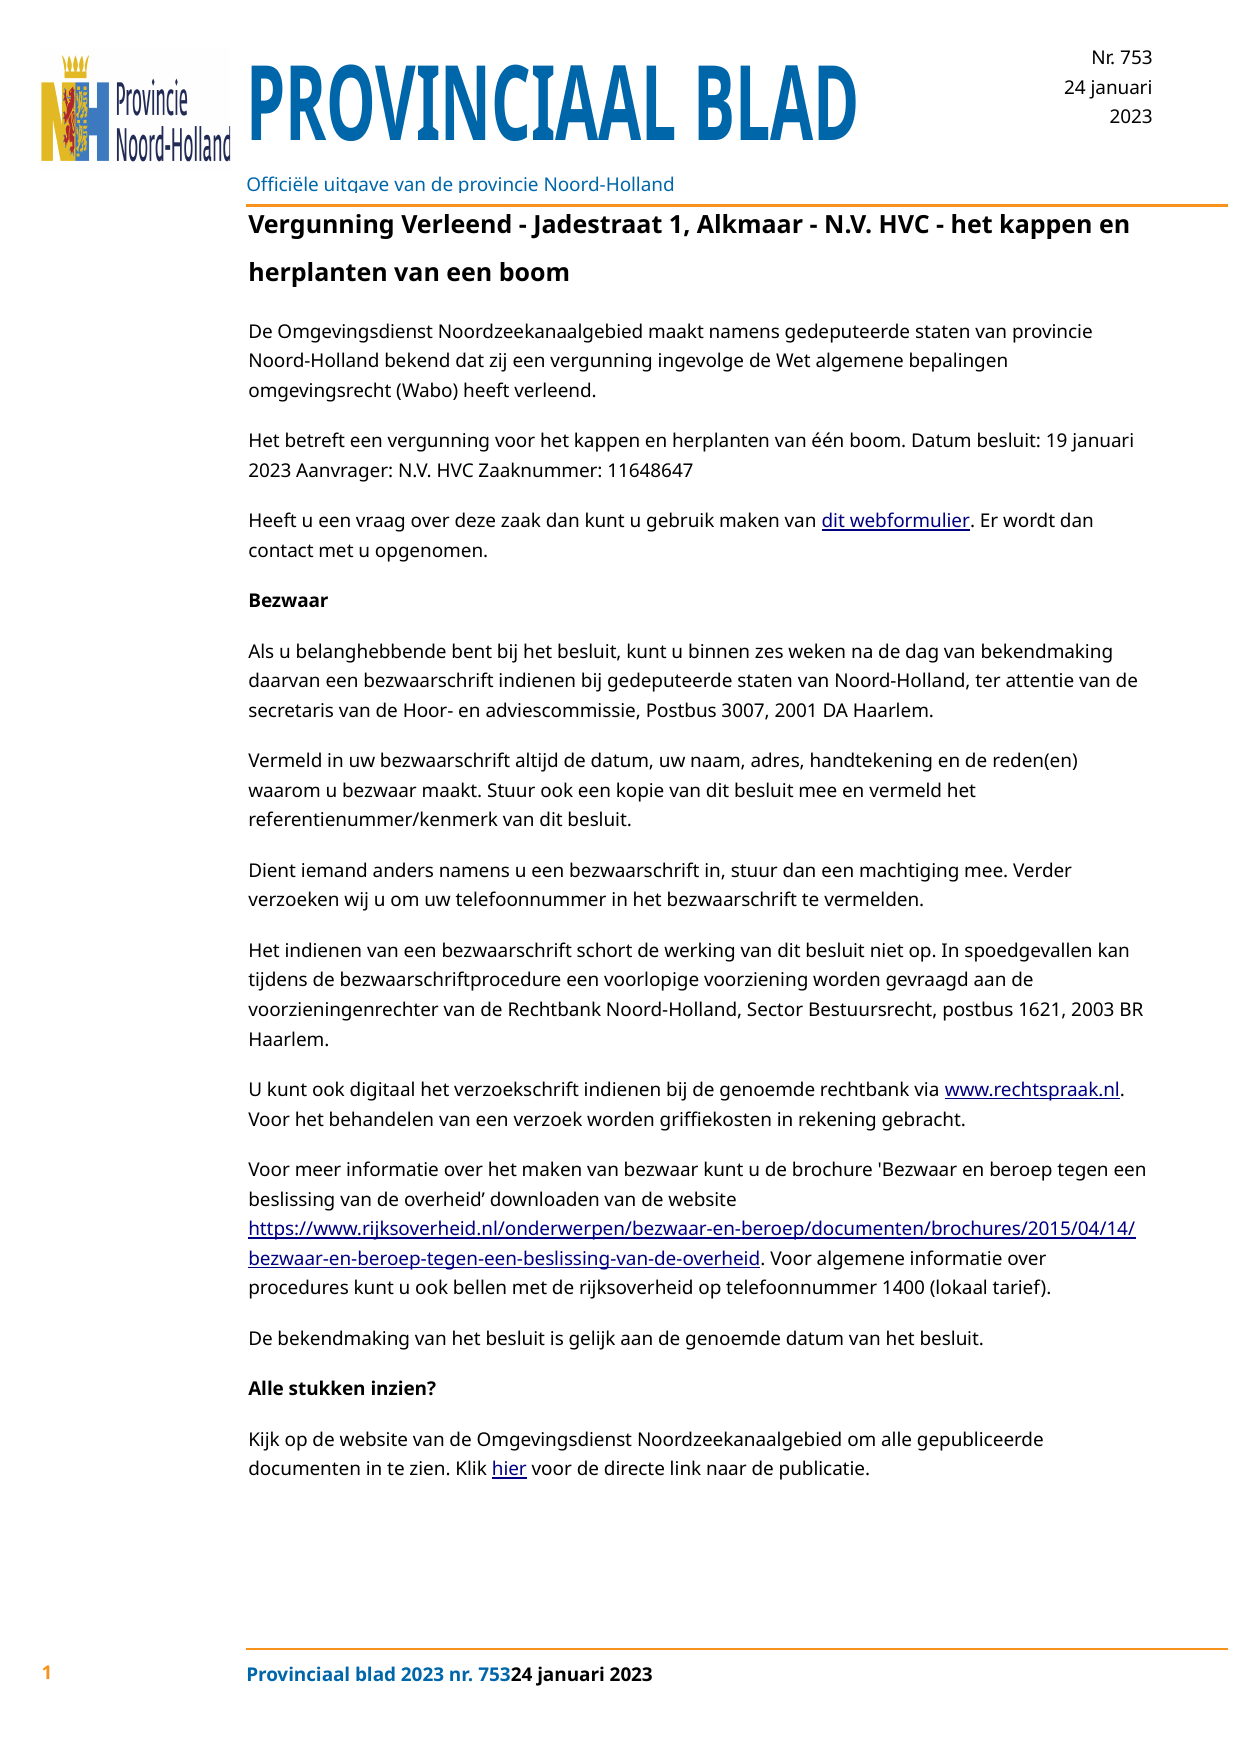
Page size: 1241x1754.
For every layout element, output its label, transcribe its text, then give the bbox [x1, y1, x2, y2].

text Voor meer informatie over het maken van bezwaar kunt u de brochure 'Bezwaar en beroep tegen een beslissing van de overheid’ downloaden van de website https://www.rijksoverheid.nl/onderwerpen/bezwaar-en-beroep/documenten/brochures/2015/04/14/bezwaar-en-beroep-tegen-een-beslissing-van-de-overheid. Voor algemene informatie over procedures kunt u ook bellen met de rijksoverheid op telefoonnummer 1400 (lokaal tarief). [248, 1156, 1152, 1300]
text Vermeld in uw bezwaarschrift altijd de datum, uw naam, adres, handtekening en de reden(en) waarom u bezwaar maakt. Stuur ook een kopie van dit besluit mee en vermeld het referentienummer/kenmerk van dit besluit. [248, 747, 1152, 832]
text Het indienen van een bezwaarschrift schort de werking van dit besluit niet op. In spoedgevallen kan tijdens de bezwaarschriftprocedure een voorlopige voorziening worden gevraagd aan de voorzieningenrechter van de Rechtbank Noord-Holland, Sector Bestuursrecht, postbus 1621, 2003 BR Haarlem. [248, 937, 1152, 1052]
text Heeft u een vraag over deze zaak dan kunt u gebruik maken van dit webformulier. Er wordt dan contact met u opgenomen. [248, 507, 1152, 563]
text Vergunning Verleend - Jadestraat 1, Alkmaar - N.V. HVC - het kappen en herplanten van een boom [248, 207, 1152, 288]
text Bezwaar [248, 587, 1152, 613]
text Dient iemand anders namens u een bezwaarschrift in, stuur dan een machtiging mee. Verder verzoeken wij u om uw telefoonnummer in het bezwaarschrift te vermelden. [248, 857, 1152, 912]
text U kunt ook digitaal het verzoekschrift indienen bij de genoemde rechtbank via www.rechtspraak.nl. Voor het behandelen van een verzoek worden griffiekosten in rekening gebracht. [248, 1076, 1152, 1132]
picture [41, 47, 231, 172]
text Alle stukken inzien? [248, 1375, 1152, 1401]
text De bekendmaking van het besluit is gelijk aan de genoemde datum van het besluit. [248, 1325, 1152, 1351]
text De Omgevingsdienst Noordzeekanaalgebied maakt namens gedeputeerde staten van provincie Noord-Holland bekend dat zij een vergunning ingevolge de Wet algemene bepalingen omgevingsrecht (Wabo) heeft verleend. [248, 318, 1152, 403]
text Als u belanghebbende bent bij het besluit, kunt u binnen zes weken na de dag van bekendmaking daarvan een bezwaarschrift indienen bij gedeputeerde staten van Noord-Holland, ter attentie van de secretaris van de Hoor- en adviescommissie, Postbus 3007, 2001 DA Haarlem. [248, 638, 1152, 723]
text Het betreft een vergunning voor het kappen en herplanten van één boom. Datum besluit: 19 januari 2023 Aanvrager: N.V. HVC Zaaknummer: 11648647 [248, 427, 1152, 483]
text Kijk op de website van de Omgevingsdienst Noordzeekanaalgebied om alle gepubliceerde documenten in te zien. Klik hier voor de directe link naar de publicatie. [248, 1426, 1152, 1481]
